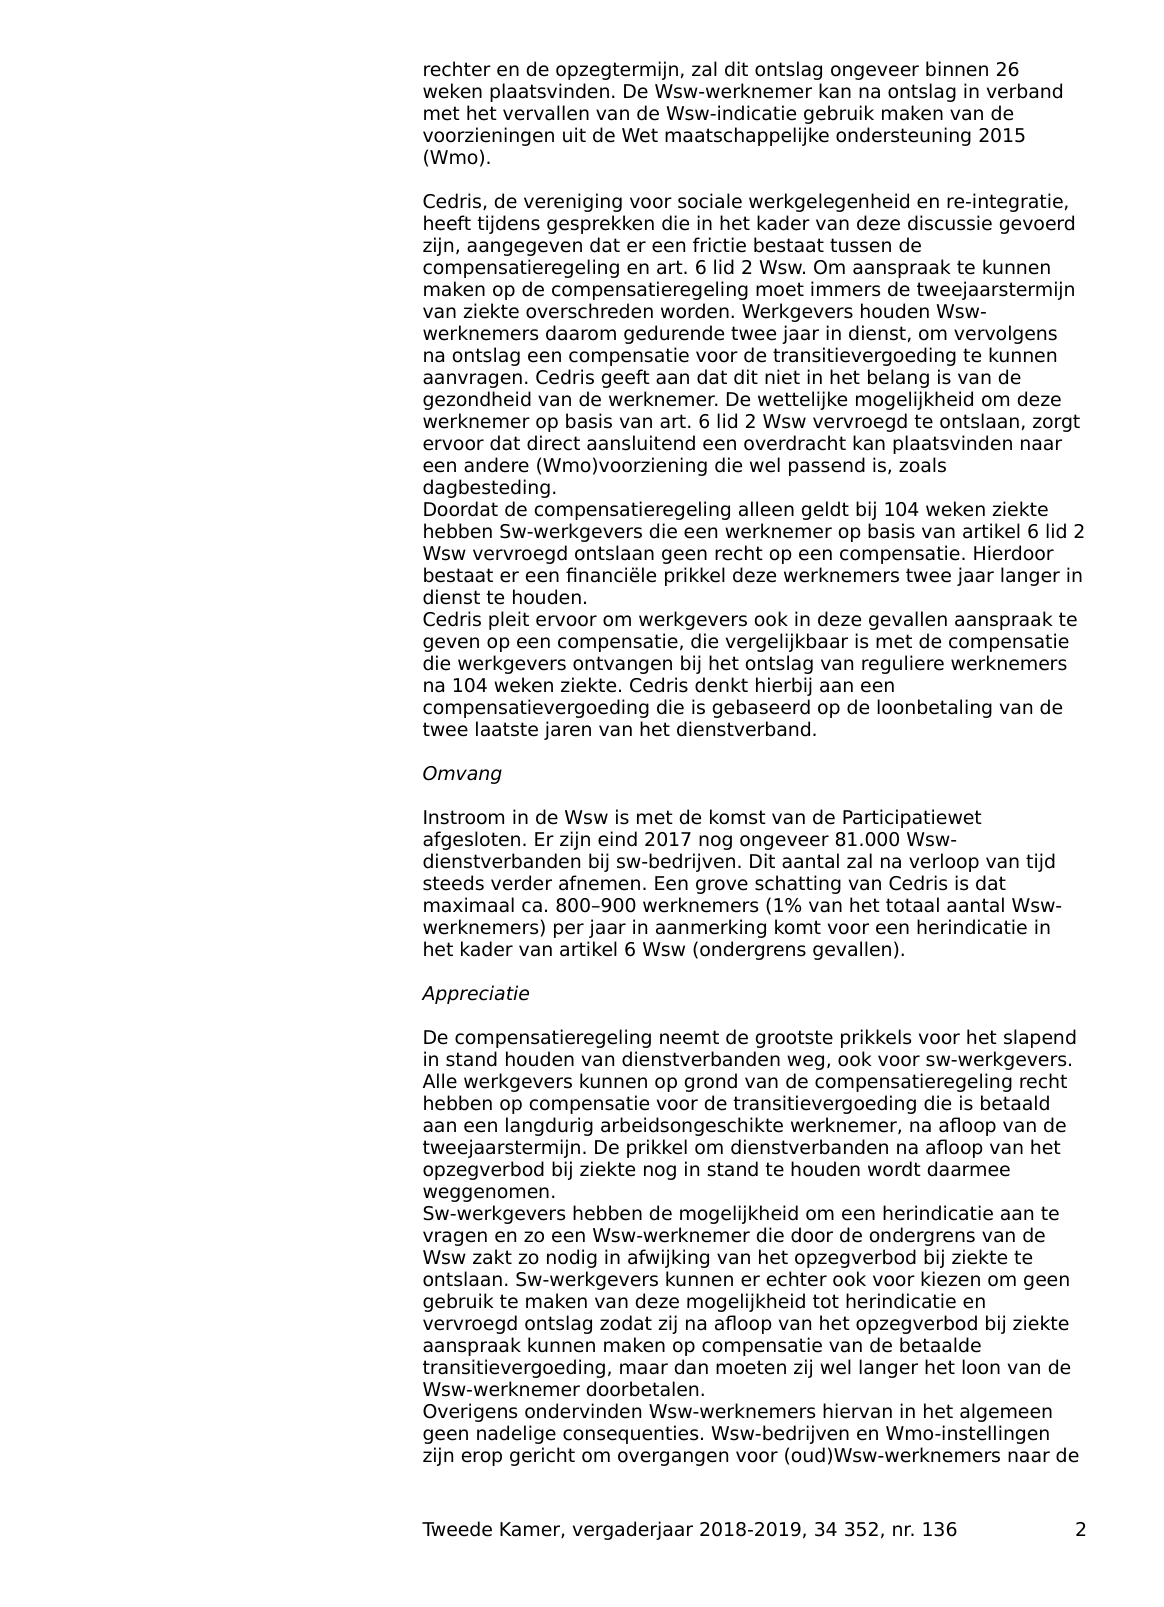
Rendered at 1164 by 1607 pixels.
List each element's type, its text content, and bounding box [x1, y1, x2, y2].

text De compensatieregeling neemt de grootste prikkels voor het slapend in stand houden van dienstverbanden weg, ook voor sw-werkgevers. Alle werkgevers kunnen op grond van de compensatieregeling recht hebben op compensatie voor de transitievergoeding die is betaald aan een langdurig arbeidsongeschikte werknemer, na afloop van de tweejaarstermijn. De prikkel om dienstverbanden na afloop van het opzegverbod bij ziekte nog in stand te houden wordt daarmee weggenomen. [422, 1027, 1087, 1203]
subtitle Appreciatie [422, 983, 1087, 1005]
text Sw-werkgevers hebben de mogelijkheid om een herindicatie aan te vragen en zo een Wsw-werknemer die door de ondergrens van de Wsw zakt zo nodig in afwijking van het opzegverbod bij ziekte te ontslaan. Sw-werkgevers kunnen er echter ook voor kiezen om geen gebruik te maken van deze mogelijkheid tot herindicatie en vervroegd ontslag zodat zij na afloop van het opzegverbod bij ziekte aanspraak kunnen maken op compensatie van de betaalde transitievergoeding, maar dan moeten zij wel langer het loon van de Wsw-werknemer doorbetalen. [422, 1203, 1087, 1401]
text Doordat de compensatieregeling alleen geldt bij 104 weken ziekte hebben Sw-werkgevers die een werknemer op basis van artikel 6 lid 2 Wsw vervroegd ontslaan geen recht op een compensatie. Hierdoor bestaat er een financiële prikkel deze werknemers twee jaar langer in dienst te houden. [422, 499, 1087, 609]
text Cedris pleit ervoor om werkgevers ook in deze gevallen aanspraak te geven op een compensatie, die vergelijkbaar is met de compensatie die werkgevers ontvangen bij het ontslag van reguliere werknemers na 104 weken ziekte. Cedris denkt hierbij aan een compensatievergoeding die is gebaseerd op de loonbetaling van de twee laatste jaren van het dienstverband. [422, 609, 1087, 741]
text Instroom in de Wsw is met de komst van de Participatiewet afgesloten. Er zijn eind 2017 nog ongeveer 81.000 Wsw-dienstverbanden bij sw-bedrijven. Dit aantal zal na verloop van tijd steeds verder afnemen. Een grove schatting van Cedris is dat maximaal ca. 800–900 werknemers (1% van het totaal aantal Wsw-werknemers) per jaar in aanmerking komt voor een herindicatie in het kader van artikel 6 Wsw (ondergrens gevallen). [422, 807, 1087, 961]
text Overigens ondervinden Wsw-werknemers hiervan in het algemeen geen nadelige consequenties. Wsw-bedrijven en Wmo-instellingen zijn erop gericht om overgangen voor (oud)Wsw-werknemers naar de [422, 1401, 1087, 1467]
subtitle Omvang [422, 763, 1087, 785]
text rechter en de opzegtermijn, zal dit ontslag ongeveer binnen 26 weken plaatsvinden. De Wsw-werknemer kan na ontslag in verband met het vervallen van de Wsw-indicatie gebruik maken van de voorzieningen uit de Wet maatschappelijke ondersteuning 2015 (Wmo). [422, 59, 1087, 169]
text Cedris, de vereniging voor sociale werkgelegenheid en re-integratie, heeft tijdens gesprekken die in het kader van deze discussie gevoerd zijn, aangegeven dat er een frictie bestaat tussen de compensatieregeling en art. 6 lid 2 Wsw. Om aanspraak te kunnen maken op de compensatieregeling moet immers de tweejaarstermijn van ziekte overschreden worden. Werkgevers houden Wsw-werknemers daarom gedurende twee jaar in dienst, om vervolgens na ontslag een compensatie voor de transitievergoeding te kunnen aanvragen. Cedris geeft aan dat dit niet in het belang is van de gezondheid van de werknemer. De wettelijke mogelijkheid om deze werknemer op basis van art. 6 lid 2 Wsw vervroegd te ontslaan, zorgt ervoor dat direct aansluitend een overdracht kan plaatsvinden naar een andere (Wmo)voorziening die wel passend is, zoals dagbesteding. [422, 191, 1087, 499]
